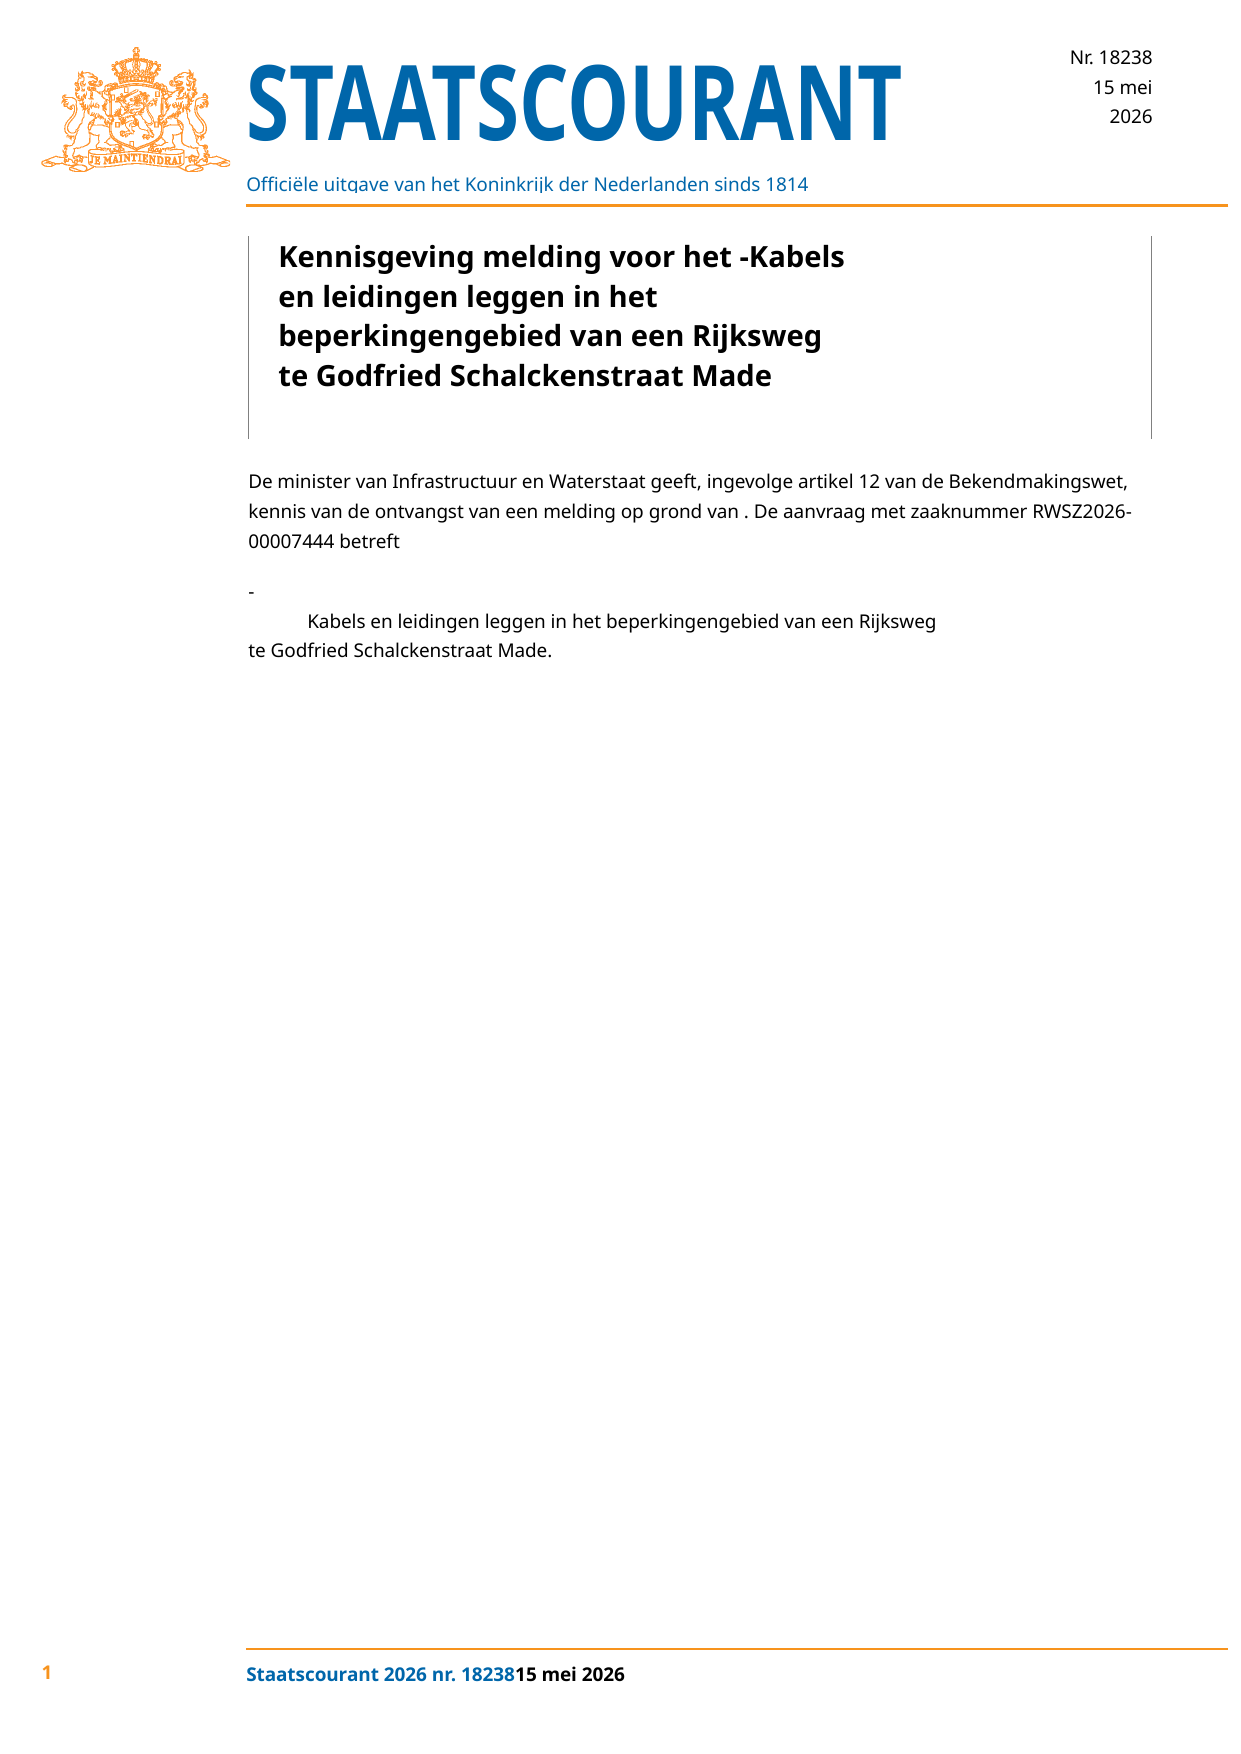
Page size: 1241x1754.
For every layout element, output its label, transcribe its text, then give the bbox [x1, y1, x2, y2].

text De minister van Infrastructuur en Waterstaat geeft, ingevolge artikel 12 van de Bekendmakingswet, kennis van de ontvangst van een melding op grond van . De aanvraag met zaaknummer RWSZ2026-00007444 betreft [248, 469, 1152, 553]
table_header [1090, 236, 1151, 413]
list Kabels en leidingen leggen in het beperkingengebied van een Rijksweg [248, 608, 1152, 633]
table_header [850, 414, 1151, 439]
table_header Kennisgeving melding voor het -Kabels en leidingen leggen in het beperkingengebied van een Rijksweg te Godfried Schalckenstraat Made [249, 236, 850, 439]
table_header [850, 236, 912, 413]
picture [912, 236, 1090, 414]
picture [41, 47, 231, 172]
text te Godfried Schalckenstraat Made. [248, 637, 1152, 663]
